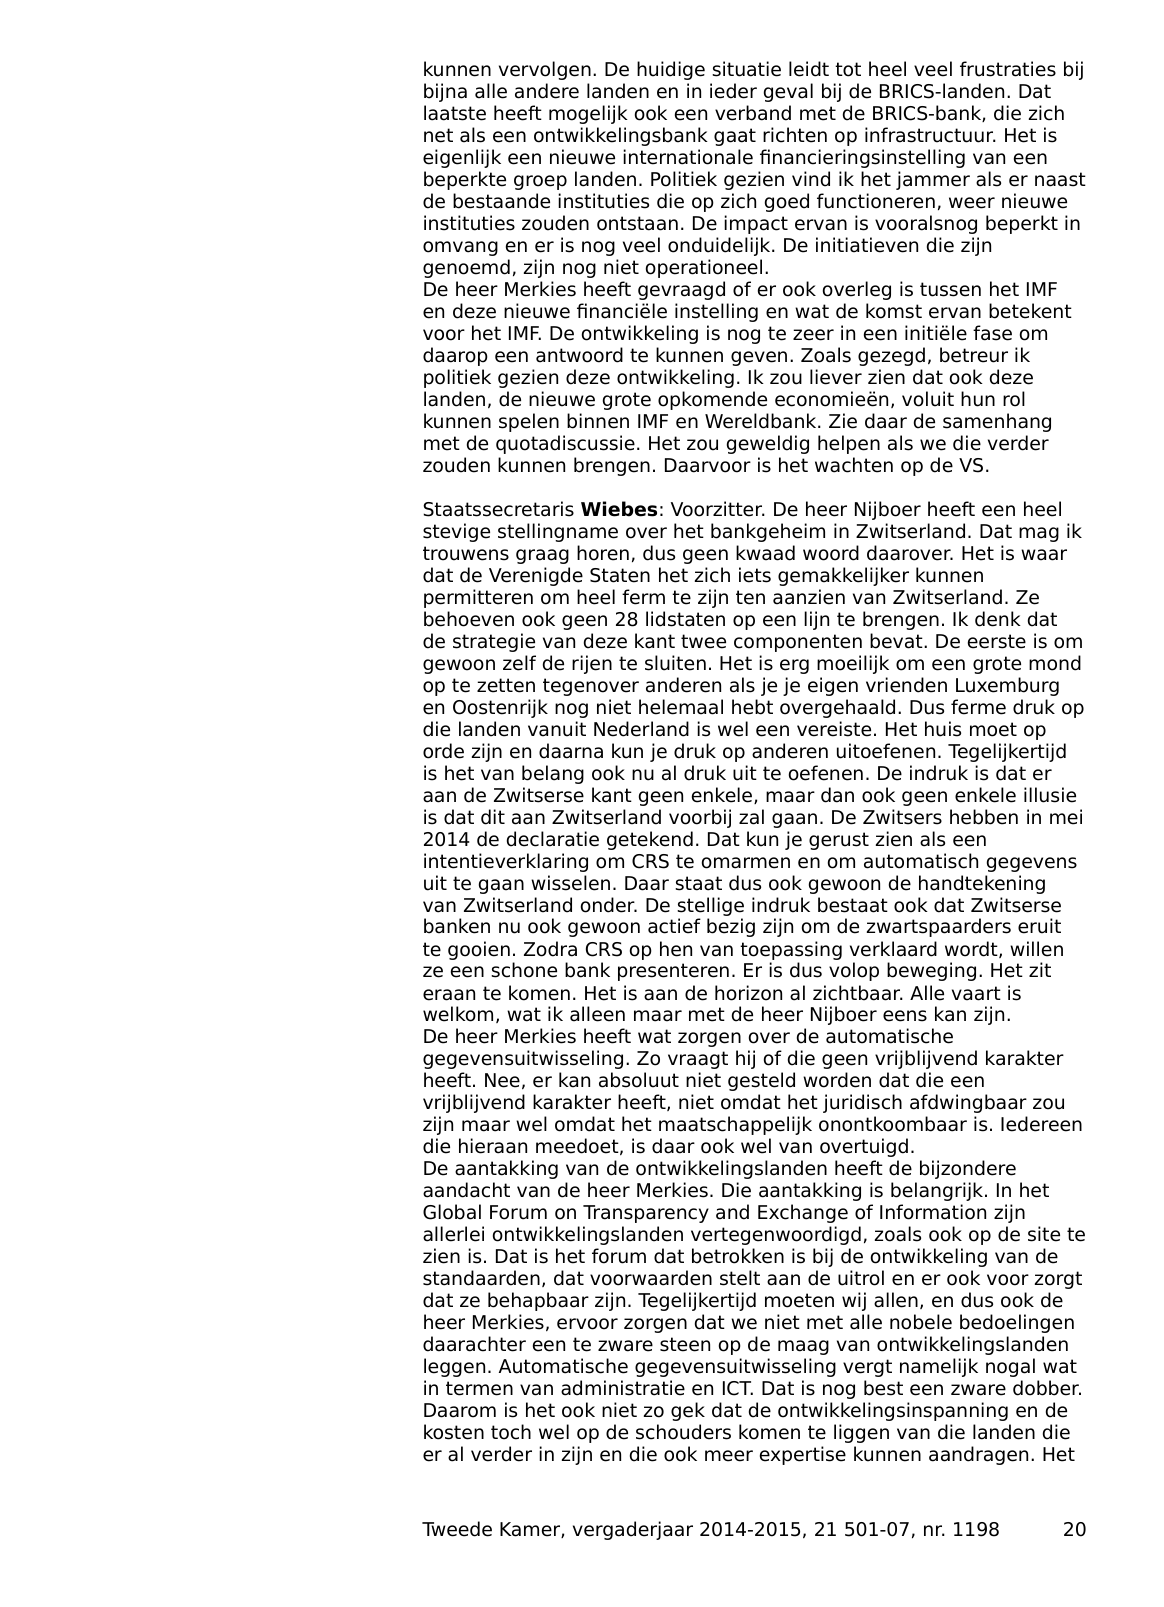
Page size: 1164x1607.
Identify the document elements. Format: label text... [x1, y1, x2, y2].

text Staatssecretaris Wiebes: Voorzitter. De heer Nijboer heeft een heel stevige stellingname over het bankgeheim in Zwitserland. Dat mag ik trouwens graag horen, dus geen kwaad woord daarover. Het is waar dat de Verenigde Staten het zich iets gemakkelijker kunnen permitteren om heel ferm te zijn ten aanzien van Zwitserland. Ze behoeven ook geen 28 lidstaten op een lijn te brengen. Ik denk dat de strategie van deze kant twee componenten bevat. De eerste is om gewoon zelf de rijen te sluiten. Het is erg moeilijk om een grote mond op te zetten tegenover anderen als je je eigen vrienden Luxemburg en Oostenrijk nog niet helemaal hebt overgehaald. Dus ferme druk op die landen vanuit Nederland is wel een vereiste. Het huis moet op orde zijn en daarna kun je druk op anderen uitoefenen. Tegelijkertijd is het van belang ook nu al druk uit te oefenen. De indruk is dat er aan de Zwitserse kant geen enkele, maar dan ook geen enkele illusie is dat dit aan Zwitserland voorbij zal gaan. De Zwitsers hebben in mei 2014 de declaratie getekend. Dat kun je gerust zien als een intentieverklaring om CRS te omarmen en om automatisch gegevens uit te gaan wisselen. Daar staat dus ook gewoon de handtekening van Zwitserland onder. De stellige indruk bestaat ook dat Zwitserse banken nu ook gewoon actief bezig zijn om de zwartspaarders eruit te gooien. Zodra CRS op hen van toepassing verklaard wordt, willen ze een schone bank presenteren. Er is dus volop beweging. Het zit eraan te komen. Het is aan de horizon al zichtbaar. Alle vaart is welkom, wat ik alleen maar met de heer Nijboer eens kan zijn. [422, 499, 1087, 1026]
text De aantakking van de ontwikkelingslanden heeft de bijzondere aandacht van de heer Merkies. Die aantakking is belangrijk. In het Global Forum on Transparency and Exchange of Information zijn allerlei ontwikkelingslanden vertegenwoordigd, zoals ook op de site te zien is. Dat is het forum dat betrokken is bij de ontwikkeling van de standaarden, dat voorwaarden stelt aan de uitrol en er ook voor zorgt dat ze behapbaar zijn. Tegelijkertijd moeten wij allen, en dus ook de heer Merkies, ervoor zorgen dat we niet met alle nobele bedoelingen daarachter een te zware steen op de maag van ontwikkelingslanden leggen. Automatische gegevensuitwisseling vergt namelijk nogal wat in termen van administratie en ICT. Dat is nog best een zware dobber. Daarom is het ook niet zo gek dat de ontwikkelingsinspanning en de kosten toch wel op de schouders komen te liggen van die landen die er al verder in zijn en die ook meer expertise kunnen aandragen. Het [422, 1158, 1087, 1466]
text kunnen vervolgen. De huidige situatie leidt tot heel veel frustraties bij bijna alle andere landen en in ieder geval bij de BRICS-landen. Dat laatste heeft mogelijk ook een verband met de BRICS-bank, die zich net als een ontwikkelingsbank gaat richten op infrastructuur. Het is eigenlijk een nieuwe internationale financieringsinstelling van een beperkte groep landen. Politiek gezien vind ik het jammer als er naast de bestaande instituties die op zich goed functioneren, weer nieuwe instituties zouden ontstaan. De impact ervan is vooralsnog beperkt in omvang en er is nog veel onduidelijk. De initiatieven die zijn genoemd, zijn nog niet operationeel. [422, 59, 1087, 279]
text De heer Merkies heeft wat zorgen over de automatische gegevensuitwisseling. Zo vraagt hij of die geen vrijblijvend karakter heeft. Nee, er kan absoluut niet gesteld worden dat die een vrijblijvend karakter heeft, niet omdat het juridisch afdwingbaar zou zijn maar wel omdat het maatschappelijk onontkoombaar is. Iedereen die hieraan meedoet, is daar ook wel van overtuigd. [422, 1026, 1087, 1158]
text De heer Merkies heeft gevraagd of er ook overleg is tussen het IMF en deze nieuwe financiële instelling en wat de komst ervan betekent voor het IMF. De ontwikkeling is nog te zeer in een initiële fase om daarop een antwoord te kunnen geven. Zoals gezegd, betreur ik politiek gezien deze ontwikkeling. Ik zou liever zien dat ook deze landen, de nieuwe grote opkomende economieën, voluit hun rol kunnen spelen binnen IMF en Wereldbank. Zie daar de samenhang met de quotadiscussie. Het zou geweldig helpen als we die verder zouden kunnen brengen. Daarvoor is het wachten op de VS. [422, 279, 1087, 477]
